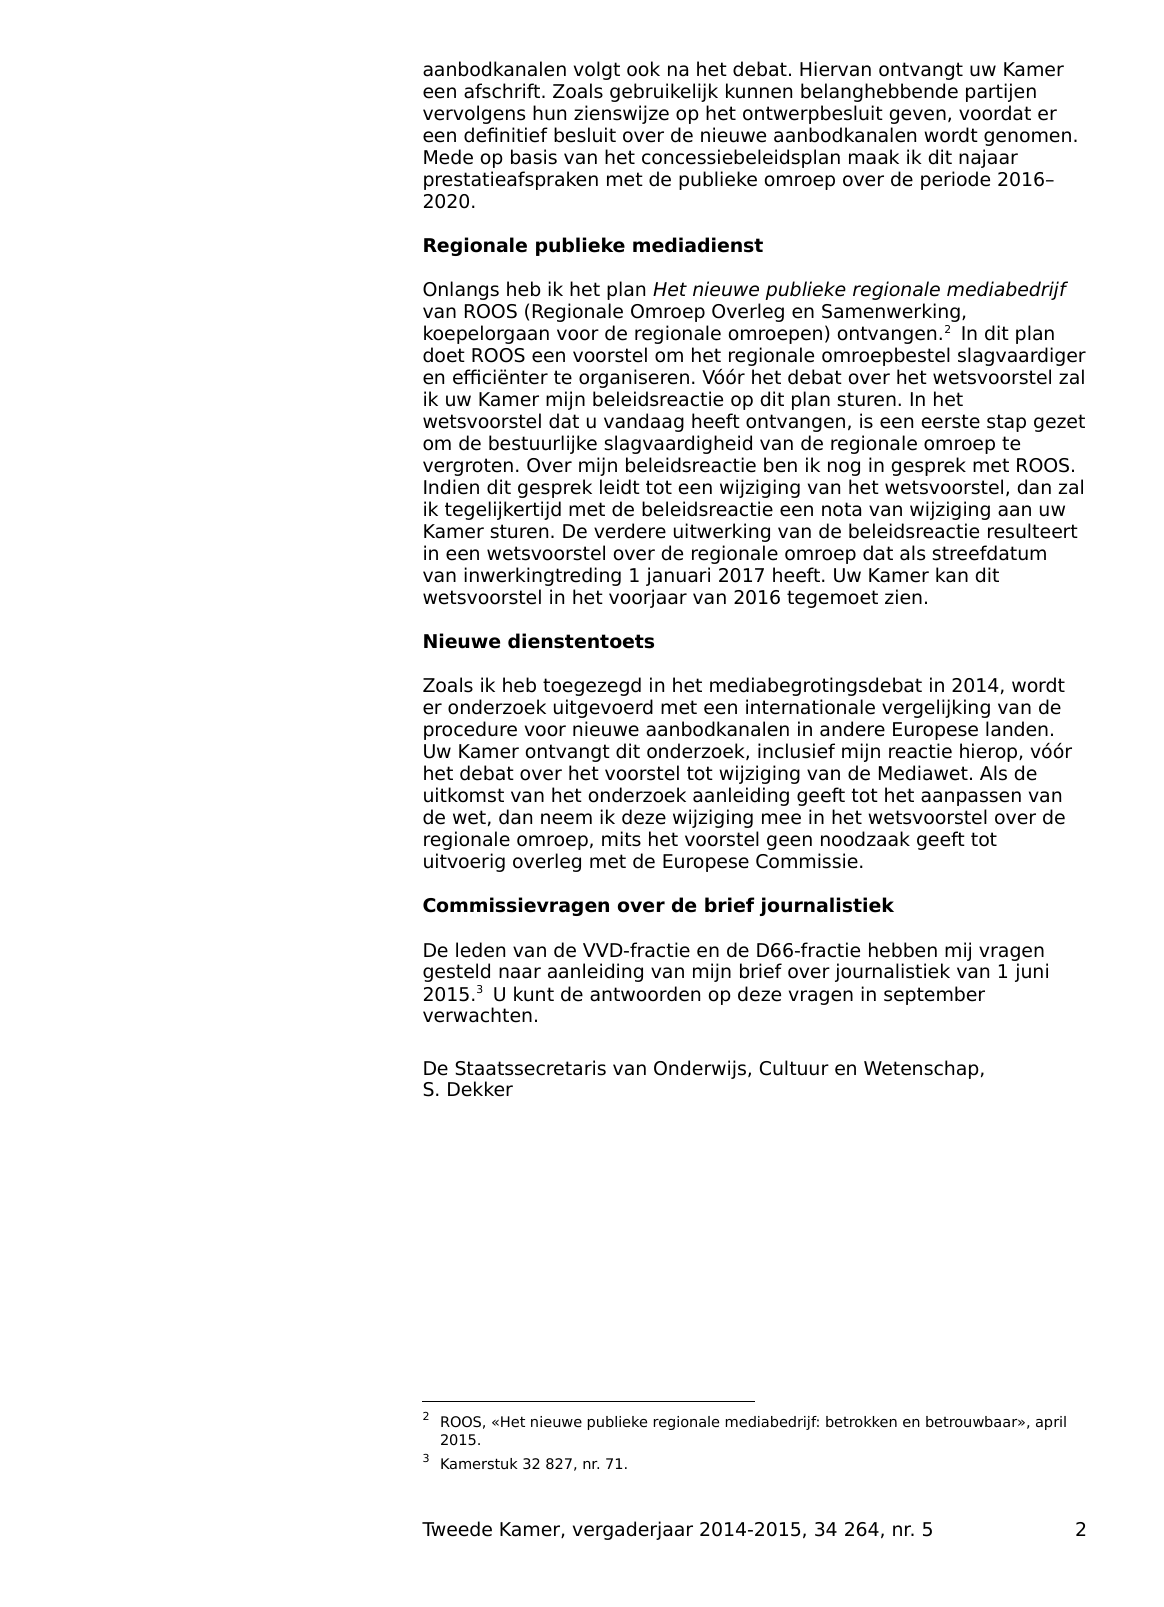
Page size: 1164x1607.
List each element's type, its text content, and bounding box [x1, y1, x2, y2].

text De leden van de VVD-fractie en de D66-fractie hebben mij vragen gesteld naar aanleiding van mijn brief over journalistiek van 1 juni 2015. U kunt de antwoorden op deze vragen in september verwachten. [422, 939, 1087, 1027]
text ROOS, «Het nieuwe publieke regionale mediabedrijf: betrokken en betrouwbaar», april 2015. [422, 1410, 1087, 1449]
text aanbodkanalen volgt ook na het debat. Hiervan ontvangt uw Kamer een afschrift. Zoals gebruikelijk kunnen belanghebbende partijen vervolgens hun zienswijze op het ontwerpbesluit geven, voordat er een definitief besluit over de nieuwe aanbodkanalen wordt genomen. Mede op basis van het concessiebeleidsplan maak ik dit najaar prestatieafspraken met de publieke omroep over de periode 2016–2020. [422, 59, 1087, 213]
subtitle Nieuwe dienstentoets [422, 631, 1087, 653]
text Kamerstuk 32 827, nr. 71. [422, 1452, 1087, 1474]
text Zoals ik heb toegezegd in het mediabegrotingsdebat in 2014, wordt er onderzoek uitgevoerd met een internationale vergelijking van de procedure voor nieuwe aanbodkanalen in andere Europese landen. Uw Kamer ontvangt dit onderzoek, inclusief mijn reactie hierop, vóór het debat over het voorstel tot wijziging van de Mediawet. Als de uitkomst van het onderzoek aanleiding geeft tot het aanpassen van de wet, dan neem ik deze wijziging mee in het wetsvoorstel over de regionale omroep, mits het voorstel geen noodzaak geeft tot uitvoerig overleg met de Europese Commissie. [422, 675, 1087, 873]
text Onlangs heb ik het plan Het nieuwe publieke regionale mediabedrijf van ROOS (Regionale Omroep Overleg en Samenwerking, koepelorgaan voor de regionale omroepen) ontvangen. In dit plan doet ROOS een voorstel om het regionale omroepbestel slagvaardiger en efficiënter te organiseren. Vóór het debat over het wetsvoorstel zal ik uw Kamer mijn beleidsreactie op dit plan sturen. In het wetsvoorstel dat u vandaag heeft ontvangen, is een eerste stap gezet om de bestuurlijke slagvaardigheid van de regionale omroep te vergroten. Over mijn beleidsreactie ben ik nog in gesprek met ROOS. Indien dit gesprek leidt tot een wijziging van het wetsvoorstel, dan zal ik tegelijkertijd met de beleidsreactie een nota van wijziging aan uw Kamer sturen. De verdere uitwerking van de beleidsreactie resulteert in een wetsvoorstel over de regionale omroep dat als streefdatum van inwerkingtreding 1 januari 2017 heeft. Uw Kamer kan dit wetsvoorstel in het voorjaar van 2016 tegemoet zien. [422, 279, 1087, 609]
subtitle Commissievragen over de brief journalistiek [422, 895, 1087, 917]
text De Staatssecretaris van Onderwijs, Cultuur en Wetenschap, S. Dekker [422, 1057, 1087, 1101]
subtitle Regionale publieke mediadienst [422, 235, 1087, 257]
